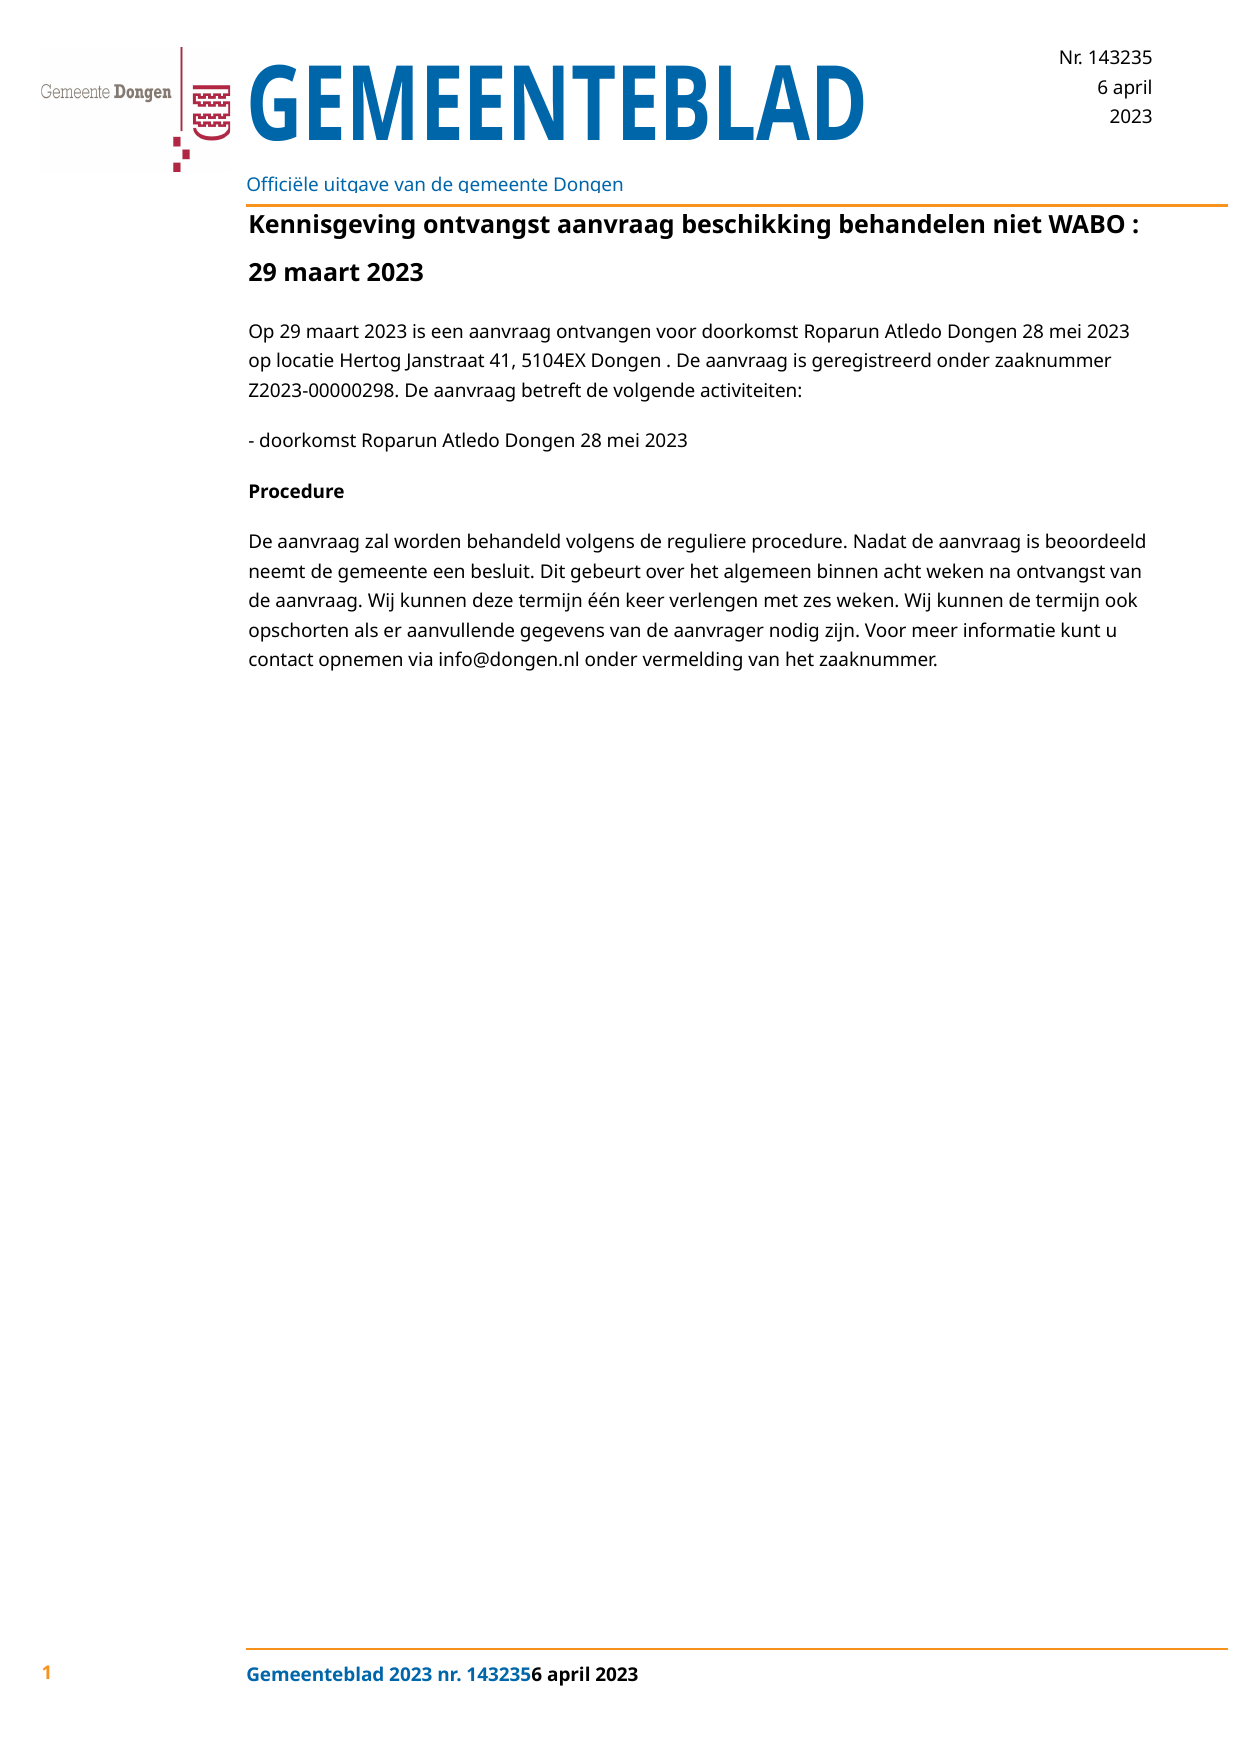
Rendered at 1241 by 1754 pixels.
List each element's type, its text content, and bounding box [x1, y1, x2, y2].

text - doorkomst Roparun Atledo Dongen 28 mei 2023 [248, 427, 1152, 453]
text Op 29 maart 2023 is een aanvraag ontvangen voor doorkomst Roparun Atledo Dongen 28 mei 2023 op locatie Hertog Janstraat 41, 5104EX Dongen . De aanvraag is geregistreerd onder zaaknummer Z2023-00000298. De aanvraag betreft de volgende activiteiten: [248, 318, 1152, 403]
text Procedure [248, 478, 1152, 504]
text De aanvraag zal worden behandeld volgens de reguliere procedure. Nadat de aanvraag is beoordeeld neemt de gemeente een besluit. Dit gebeurt over het algemeen binnen acht weken na ontvangst van de aanvraag. Wij kunnen deze termijn één keer verlengen met zes weken. Wij kunnen de termijn ook opschorten als er aanvullende gegevens van de aanvrager nodig zijn. Voor meer informatie kunt u contact opnemen via info@dongen.nl onder vermelding van het zaaknummer. [248, 528, 1152, 672]
picture [41, 47, 231, 172]
text Kennisgeving ontvangst aanvraag beschikking behandelen niet WABO : 29 maart 2023 [248, 207, 1152, 288]
